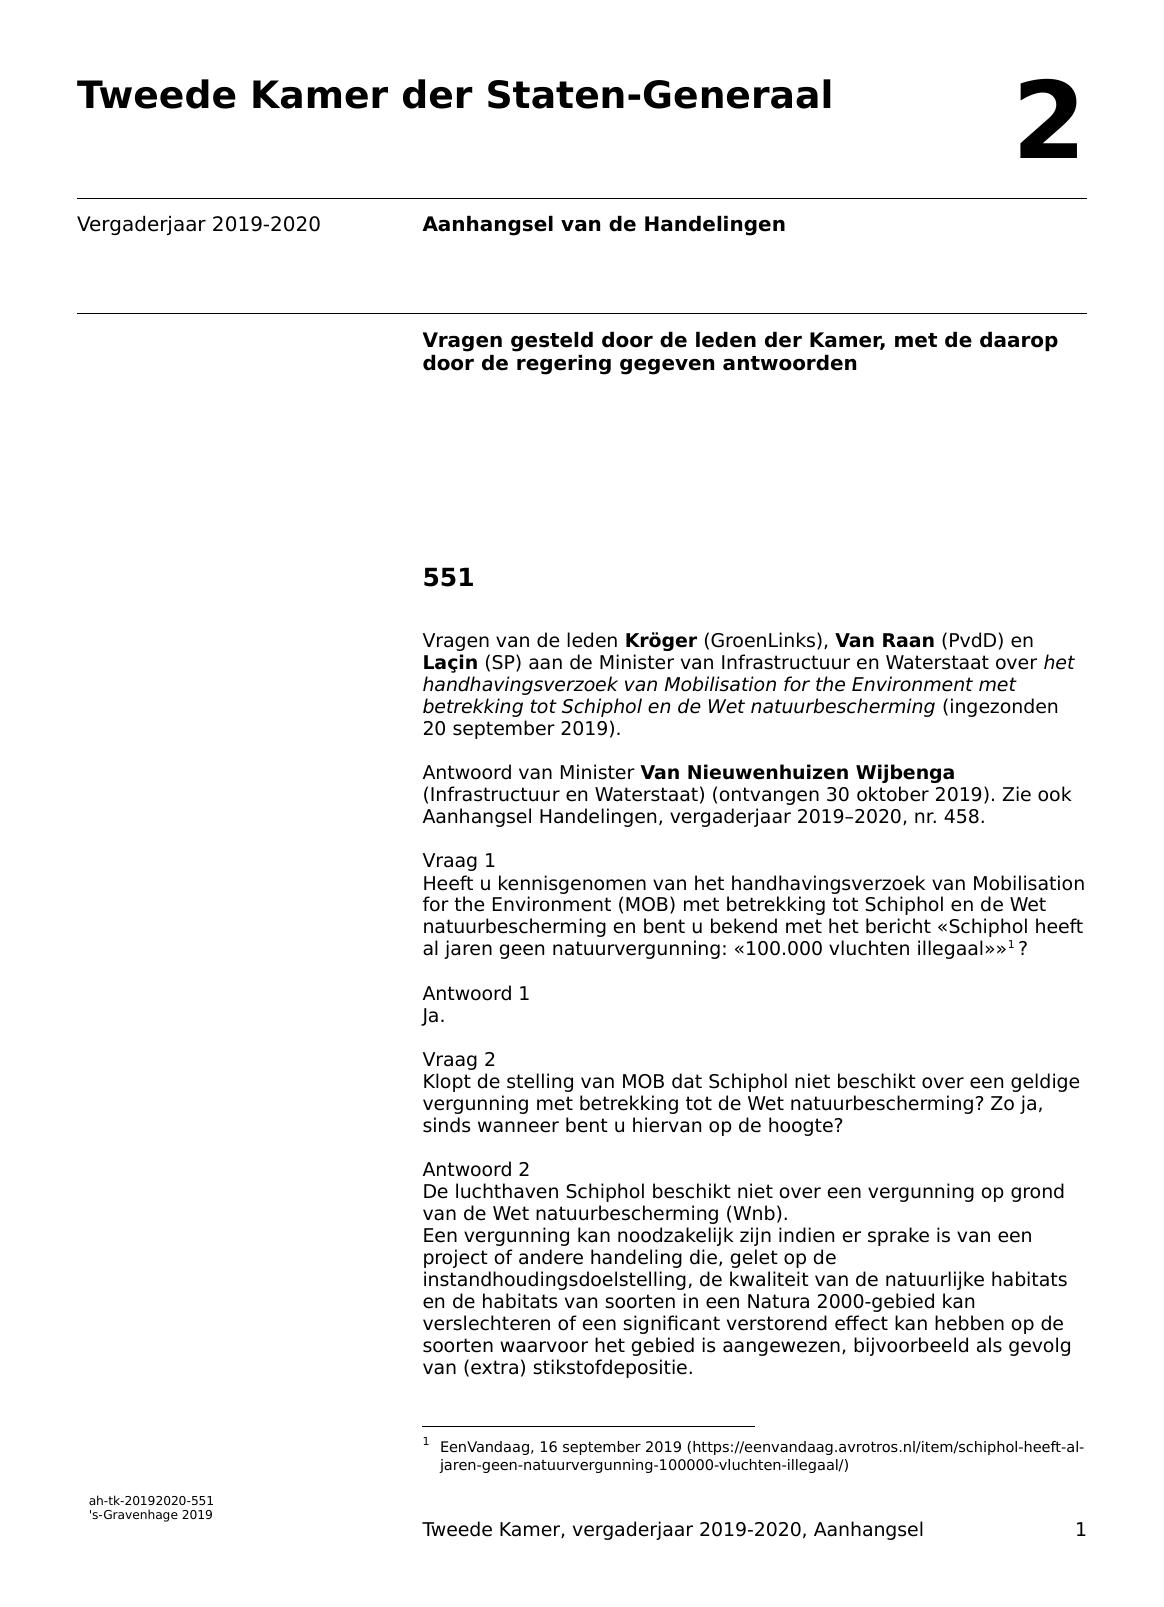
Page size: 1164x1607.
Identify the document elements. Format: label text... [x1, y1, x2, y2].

text Vraag 1 [422, 850, 1087, 872]
table_cell Vragen gesteld door de leden der Kamer, met de daarop door de regering gegeven antwoorden [422, 314, 1087, 375]
table_header Tweede Kamer der Staten-Generaal [77, 59, 886, 198]
text Antwoord 2 [422, 1159, 1087, 1181]
text Vragen van de leden Kröger (GroenLinks), Van Raan (PvdD) en Laçin (SP) aan de Minister van Infrastructuur en Waterstaat over het handhavingsverzoek van Mobilisation for the Environment met betrekking tot Schiphol en de Wet natuurbescherming (ingezonden 20 september 2019). [422, 630, 1087, 740]
text Antwoord van Minister Van Nieuwenhuizen Wijbenga (Infrastructuur en Waterstaat) (ontvangen 30 oktober 2019). Zie ook Aanhangsel Handelingen, vergaderjaar 2019–2020, nr. 458. [422, 762, 1087, 828]
text De luchthaven Schiphol beschikt niet over een vergunning op grond van de Wet natuurbescherming (Wnb). [422, 1181, 1087, 1225]
text EenVandaag, 16 september 2019 (https://eenvandaag.avrotros.nl/item/schiphol-heeft-al-jaren-geen-natuurvergunning-100000-vluchten-illegaal/) [422, 1435, 1087, 1474]
text 's-Gravenhage 2019 [88, 1508, 323, 1522]
text Een vergunning kan noodzakelijk zijn indien er sprake is van een project of andere handeling die, gelet op de instandhoudingsdoelstelling, de kwaliteit van de natuurlijke habitats en de habitats van soorten in een Natura 2000-gebied kan verslechteren of een significant verstorend effect kan hebben op de soorten waarvoor het gebied is aangewezen, bijvoorbeeld als gevolg van (extra) stikstofdepositie. [422, 1225, 1087, 1378]
table_header 2 [886, 59, 1087, 198]
table_cell Vergaderjaar 2019-2020 [77, 199, 422, 313]
table_cell Aanhangsel van de Handelingen [422, 199, 1087, 313]
text 551 [422, 563, 1087, 592]
text Vraag 2 [422, 1049, 1087, 1071]
text Antwoord 1 [422, 982, 1087, 1004]
text ah-tk-20192020-551 [88, 1494, 323, 1508]
table_cell [77, 314, 422, 375]
text Klopt de stelling van MOB dat Schiphol niet beschikt over een geldige vergunning met betrekking tot de Wet natuurbescherming? Zo ja, sinds wanneer bent u hiervan op de hoogte? [422, 1071, 1087, 1137]
text Heeft u kennisgenomen van het handhavingsverzoek van Mobilisation for the Environment (MOB) met betrekking tot Schiphol en de Wet natuurbescherming en bent u bekend met het bericht «Schiphol heeft al jaren geen natuurvergunning: «100.000 vluchten illegaal»»? [422, 872, 1087, 960]
text Ja. [422, 1004, 1087, 1026]
